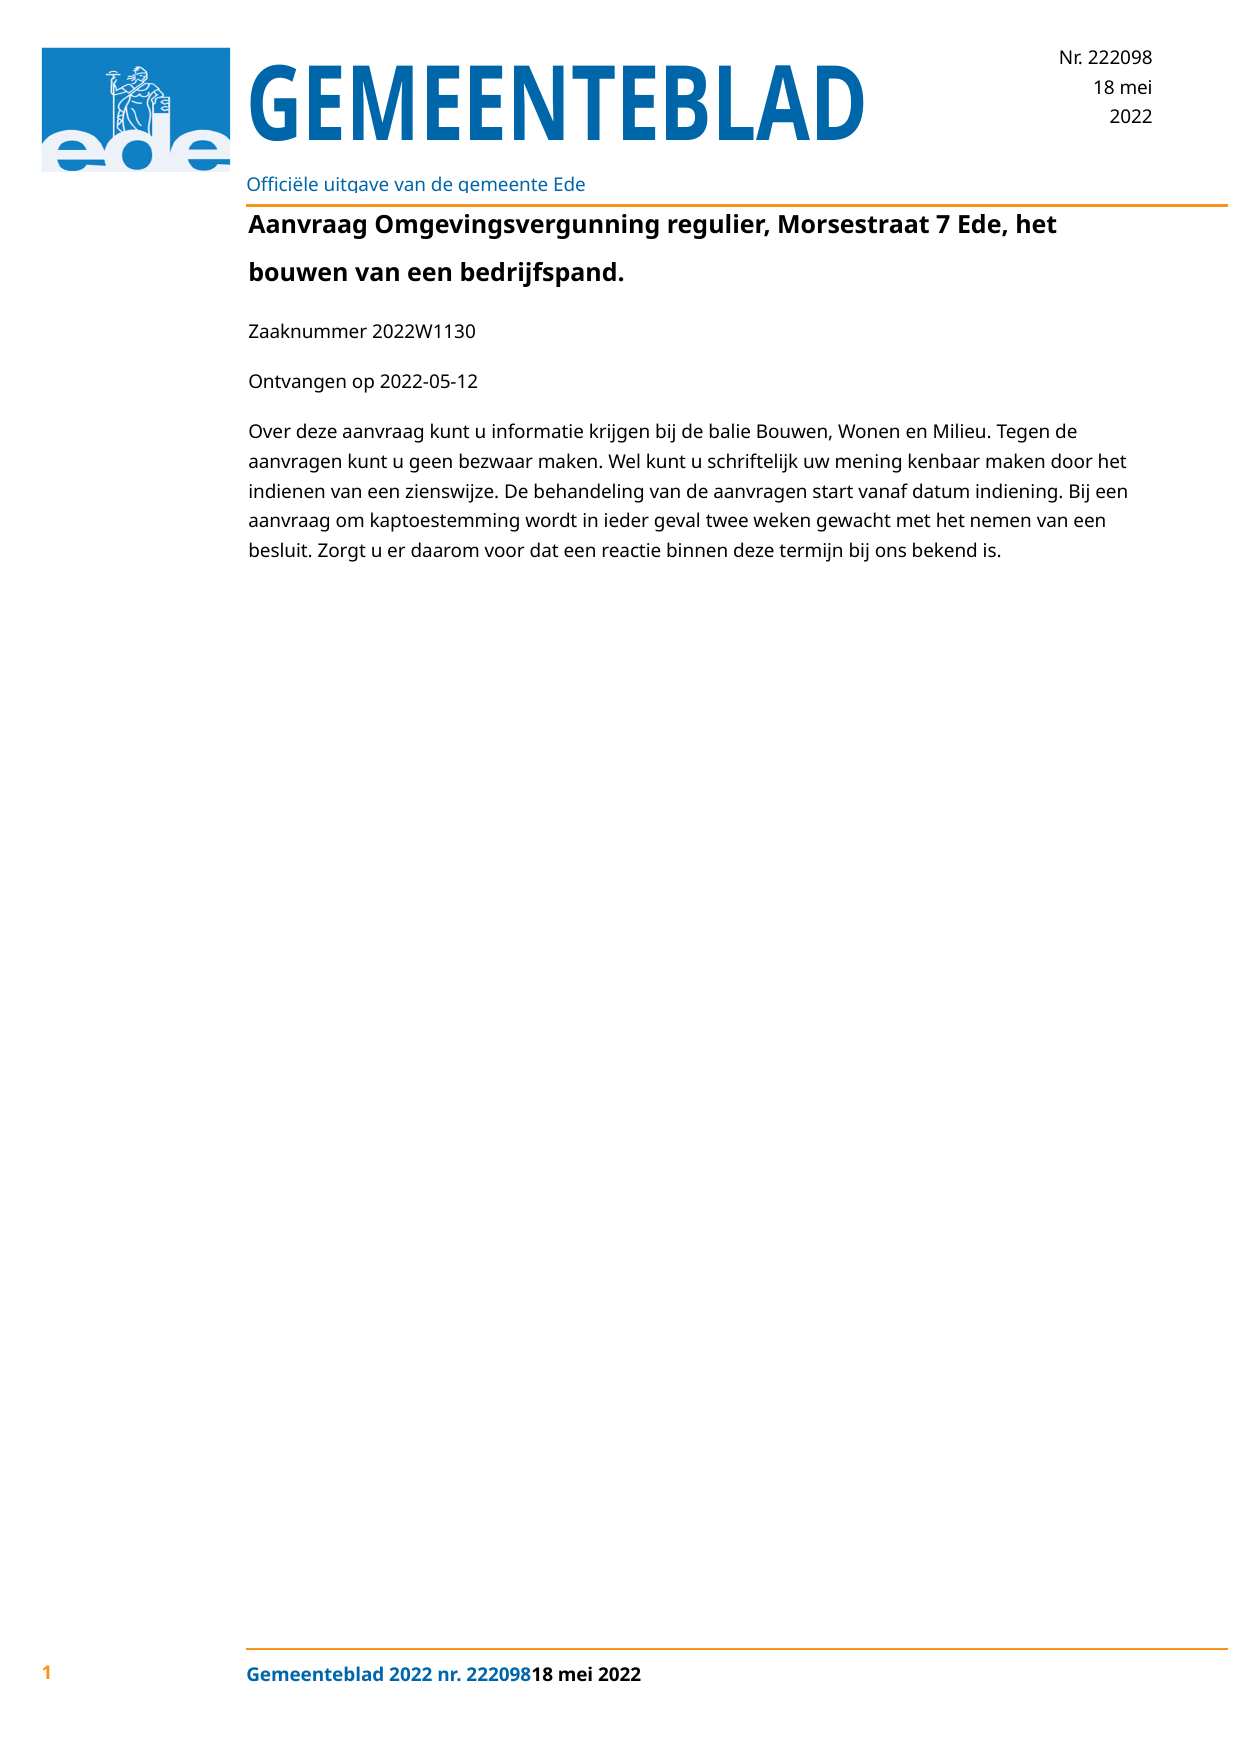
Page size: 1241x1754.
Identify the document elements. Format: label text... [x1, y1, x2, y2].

text Aanvraag Omgevingsvergunning regulier, Morsestraat 7 Ede, het bouwen van een bedrijfspand. [248, 207, 1152, 288]
text Ontvangen op 2022-05-12 [248, 368, 1152, 394]
text Over deze aanvraag kunt u informatie krijgen bij de balie Bouwen, Wonen en Milieu. Tegen de aanvragen kunt u geen bezwaar maken. Wel kunt u schriftelijk uw mening kenbaar maken door het indienen van een zienswijze. De behandeling van de aanvragen start vanaf datum indiening. Bij een aanvraag om kaptoestemming wordt in ieder geval twee weken gewacht met het nemen van een besluit. Zorgt u er daarom voor dat een reactie binnen deze termijn bij ons bekend is. [248, 419, 1152, 563]
text Zaaknummer 2022W1130 [248, 318, 1152, 344]
picture [41, 47, 231, 172]
